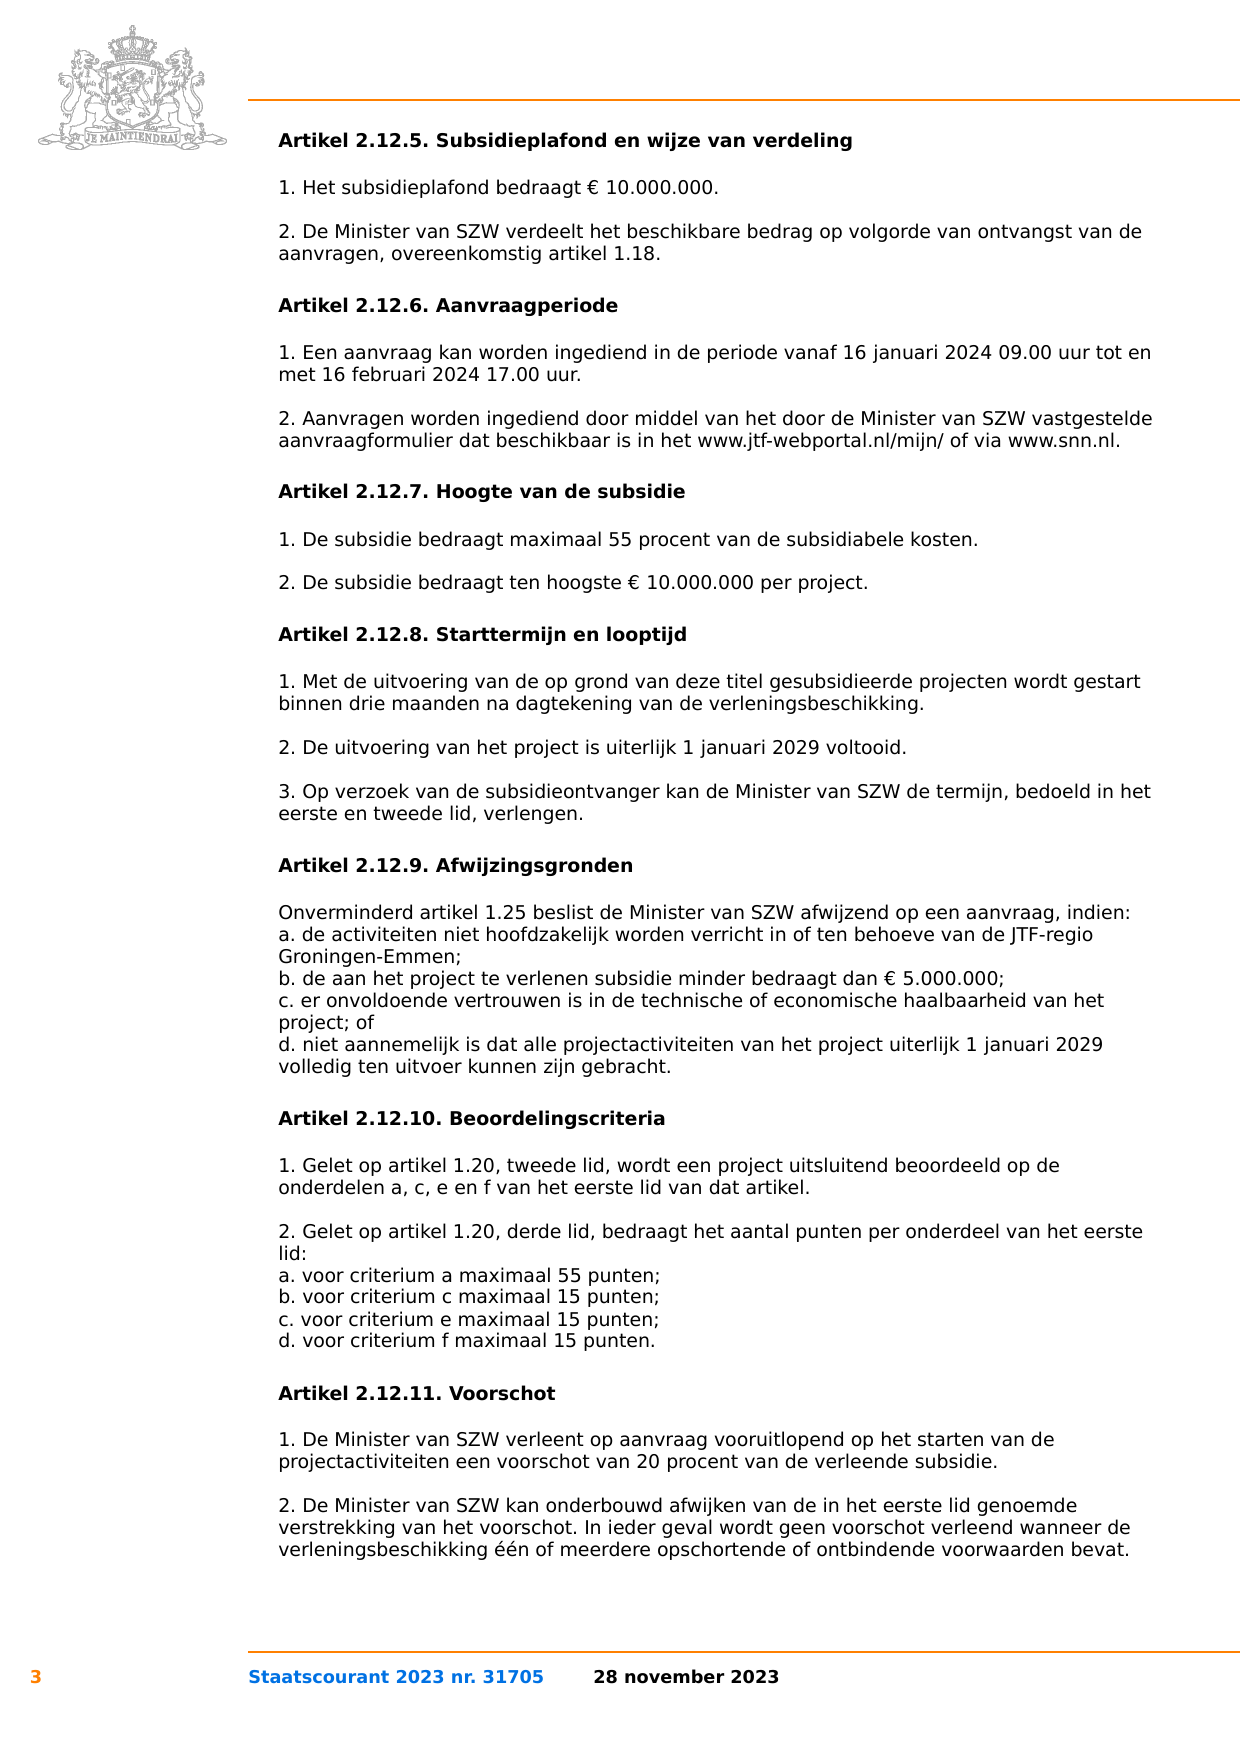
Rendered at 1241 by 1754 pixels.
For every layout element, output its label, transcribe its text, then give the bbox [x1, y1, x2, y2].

text c. voor criterium e maximaal 15 punten; [278, 1308, 1163, 1330]
picture [38, 25, 227, 150]
text 2. Aanvragen worden ingediend door middel van het door de Minister van SZW vastgestelde aanvraagformulier dat beschikbaar is in het www.jtf-webportal.nl/mijn/ of via www.snn.nl. [278, 407, 1163, 451]
subtitle Artikel 2.12.10. Beoordelingscriteria [278, 1108, 1163, 1130]
text b. voor criterium c maximaal 15 punten; [278, 1286, 1163, 1308]
text 2. De uitvoering van het project is uiterlijk 1 januari 2029 voltooid. [278, 737, 1163, 759]
text 1. De subsidie bedraagt maximaal 55 procent van de subsidiabele kosten. [278, 528, 1163, 550]
subtitle Artikel 2.12.8. Starttermijn en looptijd [278, 624, 1163, 646]
text 1. De Minister van SZW verleent op aanvraag vooruitlopend op het starten van de projectactiviteiten een voorschot van 20 procent van de verleende subsidie. [278, 1429, 1163, 1473]
text a. de activiteiten niet hoofdzakelijk worden verricht in of ten behoeve van de JTF-regio Groningen-Emmen; [278, 924, 1163, 968]
text 1. Met de uitvoering van de op grond van deze titel gesubsidieerde projecten wordt gestart binnen drie maanden na dagtekening van de verleningsbeschikking. [278, 671, 1163, 715]
subtitle Artikel 2.12.7. Hoogte van de subsidie [278, 481, 1163, 503]
text 2. De Minister van SZW kan onderbouwd afwijken van de in het eerste lid genoemde verstrekking van het voorschot. In ieder geval wordt geen voorschot verleend wanneer de verleningsbeschikking één of meerdere opschortende of ontbindende voorwaarden bevat. [278, 1495, 1163, 1561]
text d. voor criterium f maximaal 15 punten. [278, 1330, 1163, 1352]
text a. voor criterium a maximaal 55 punten; [278, 1264, 1163, 1286]
text b. de aan het project te verlenen subsidie minder bedraagt dan € 5.000.000; [278, 968, 1163, 990]
text c. er onvoldoende vertrouwen is in de technische of economische haalbaarheid van het project; of [278, 990, 1163, 1034]
subtitle Artikel 2.12.6. Aanvraagperiode [278, 295, 1163, 317]
text 1. Een aanvraag kan worden ingediend in de periode vanaf 16 januari 2024 09.00 uur tot en met 16 februari 2024 17.00 uur. [278, 342, 1163, 386]
text d. niet aannemelijk is dat alle projectactiviteiten van het project uiterlijk 1 januari 2029 volledig ten uitvoer kunnen zijn gebracht. [278, 1034, 1163, 1078]
subtitle Artikel 2.12.5. Subsidieplafond en wijze van verdeling [278, 130, 1163, 152]
text Onverminderd artikel 1.25 beslist de Minister van SZW afwijzend op een aanvraag, indien: [278, 902, 1163, 924]
text 1. Gelet op artikel 1.20, tweede lid, wordt een project uitsluitend beoordeeld op de onderdelen a, c, e en f van het eerste lid van dat artikel. [278, 1155, 1163, 1199]
text 2. De Minister van SZW verdeelt het beschikbare bedrag op volgorde van ontvangst van de aanvragen, overeenkomstig artikel 1.18. [278, 221, 1163, 265]
text 2. De subsidie bedraagt ten hoogste € 10.000.000 per project. [278, 572, 1163, 594]
text 2. Gelet op artikel 1.20, derde lid, bedraagt het aantal punten per onderdeel van het eerste lid: [278, 1221, 1163, 1264]
text 3. Op verzoek van de subsidieontvanger kan de Minister van SZW de termijn, bedoeld in het eerste en tweede lid, verlengen. [278, 781, 1163, 825]
subtitle Artikel 2.12.11. Voorschot [278, 1382, 1163, 1404]
subtitle Artikel 2.12.9. Afwijzingsgronden [278, 855, 1163, 877]
text 1. Het subsidieplafond bedraagt € 10.000.000. [278, 177, 1163, 199]
